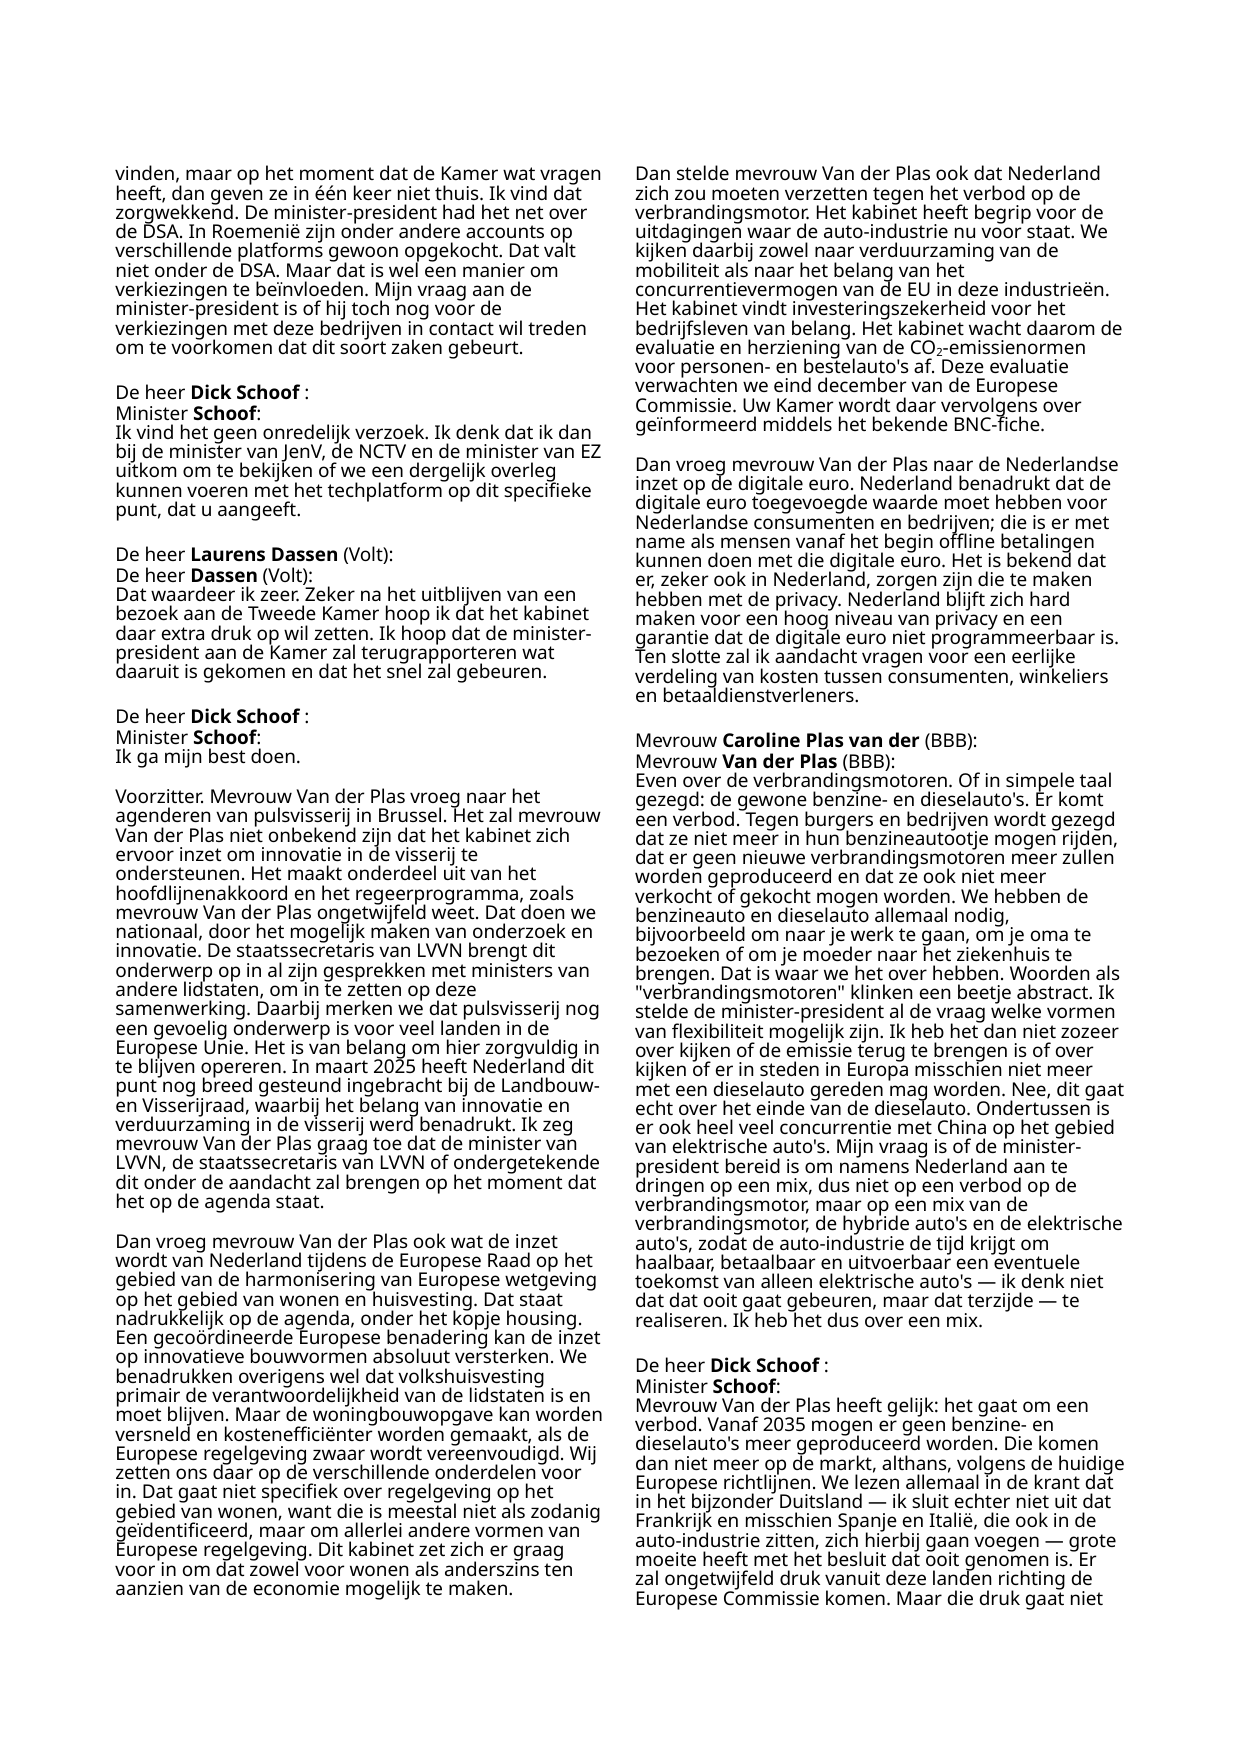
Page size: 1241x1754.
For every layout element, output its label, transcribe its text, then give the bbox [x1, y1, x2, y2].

text Ik ga mijn best doen. [115, 748, 605, 767]
text Mevrouw Caroline Plas van der (BBB): [635, 727, 1125, 753]
text De heer Laurens Dassen (Volt): [115, 541, 605, 567]
text De heer Dick Schoof : [115, 379, 605, 404]
text Even over de verbrandingsmotoren. Of in simpele taal gezegd: de gewone benzine- en dieselauto's. Er komt een verbod. Tegen burgers en bedrijven wordt gezegd dat ze niet meer in hun benzineautootje mogen rijden, dat er geen nieuwe verbrandingsmotoren meer zullen worden geproduceerd en dat ze ook niet meer verkocht of gekocht mogen worden. We hebben de benzineauto en dieselauto allemaal nodig, bijvoorbeeld om naar je werk te gaan, om je oma te bezoeken of om je moeder naar het ziekenhuis te brengen. Dat is waar we het over hebben. Woorden als "verbrandingsmotoren" klinken een beetje abstract. Ik stelde de minister-president al de vraag welke vormen van flexibiliteit mogelijk zijn. Ik heb het dan niet zozeer over kijken of de emissie terug te brengen is of over kijken of er in steden in Europa misschien niet meer met een dieselauto gereden mag worden. Nee, dit gaat echt over het einde van de dieselauto. Ondertussen is er ook heel veel concurrentie met China op het gebied van elektrische auto's. Mijn vraag is of de minister-president bereid is om namens Nederland aan te dringen op een mix, dus niet op een verbod op de verbrandingsmotor, maar op een mix van de verbrandingsmotor, de hybride auto's en de elektrische auto's, zodat de auto-industrie de tijd krijgt om haalbaar, betaalbaar en uitvoerbaar een eventuele toekomst van alleen elektrische auto's — ik denk niet dat dat ooit gaat gebeuren, maar dat terzijde — te realiseren. Ik heb het dus over een mix. [635, 772, 1125, 1331]
text Dan vroeg mevrouw Van der Plas naar de Nederlandse inzet op de digitale euro. Nederland benadrukt dat de digitale euro toegevoegde waarde moet hebben voor Nederlandse consumenten en bedrijven; die is er met name als mensen vanaf het begin offline betalingen kunnen doen met die digitale euro. Het is bekend dat er, zeker ook in Nederland, zorgen zijn die te maken hebben met de privacy. Nederland blijft zich hard maken voor een hoog niveau van privacy en een garantie dat de digitale euro niet programmeerbaar is. Ten slotte zal ik aandacht vragen voor een eerlijke verdeling van kosten tussen consumenten, winkeliers en betaaldienstverleners. [635, 456, 1125, 706]
text De heer Dick Schoof : [115, 703, 605, 729]
text Dan stelde mevrouw Van der Plas ook dat Nederland zich zou moeten verzetten tegen het verbod op de verbrandingsmotor. Het kabinet heeft begrip voor de uitdagingen waar de auto-industrie nu voor staat. We kijken daarbij zowel naar verduurzaming van de mobiliteit als naar het belang van het concurrentievermogen van de EU in deze industrieën. Het kabinet vindt investeringszekerheid voor het bedrijfsleven van belang. Het kabinet wacht daarom de evaluatie en herziening van de CO2-emissienormen voor personen- en bestelauto's af. Deze evaluatie verwachten we eind december van de Europese Commissie. Uw Kamer wordt daar vervolgens over geïnformeerd middels het bekende BNC-fiche. [635, 165, 1125, 435]
text vinden, maar op het moment dat de Kamer wat vragen heeft, dan geven ze in één keer niet thuis. Ik vind dat zorgwekkend. De minister-president had het net over de DSA. In Roemenië zijn onder andere accounts op verschillende platforms gewoon opgekocht. Dat valt niet onder de DSA. Maar dat is wel een manier om verkiezingen te beïnvloeden. Mijn vraag aan de minister-president is of hij toch nog voor de verkiezingen met deze bedrijven in contact wil treden om te voorkomen dat dit soort zaken gebeurt. [115, 165, 605, 358]
text Mevrouw Van der Plas heeft gelijk: het gaat om een verbod. Vanaf 2035 mogen er geen benzine- en dieselauto's meer geproduceerd worden. Die komen dan niet meer op de markt, althans, volgens de huidige Europese richtlijnen. We lezen allemaal in de krant dat in het bijzonder Duitsland — ik sluit echter niet uit dat Frankrijk en misschien Spanje en Italië, die ook in de auto-industrie zitten, zich hierbij gaan voegen — grote moeite heeft met het besluit dat ooit genomen is. Er zal ongetwijfeld druk vanuit deze landen richting de Europese Commissie komen. Maar die druk gaat niet [635, 1397, 1125, 1609]
text Voorzitter. Mevrouw Van der Plas vroeg naar het agenderen van pulsvisserij in Brussel. Het zal mevrouw Van der Plas niet onbekend zijn dat het kabinet zich ervoor inzet om innovatie in de visserij te ondersteunen. Het maakt onderdeel uit van het hoofdlijnenakkoord en het regeerprogramma, zoals mevrouw Van der Plas ongetwijfeld weet. Dat doen we nationaal, door het mogelijk maken van onderzoek en innovatie. De staatssecretaris van LVVN brengt dit onderwerp op in al zijn gesprekken met ministers van andere lidstaten, om in te zetten op deze samenwerking. Daarbij merken we dat pulsvisserij nog een gevoelig onderwerp is voor veel landen in de Europese Unie. Het is van belang om hier zorgvuldig in te blijven opereren. In maart 2025 heeft Nederland dit punt nog breed gesteund ingebracht bij de Landbouw- en Visserijraad, waarbij het belang van innovatie en verduurzaming in de visserij werd benadrukt. Ik zeg mevrouw Van der Plas graag toe dat de minister van LVVN, de staatssecretaris van LVVN of ondergetekende dit onder de aandacht zal brengen op het moment dat het op de agenda staat. [115, 788, 605, 1212]
text De heer Dassen (Volt): [115, 567, 605, 586]
text Minister Schoof: [115, 404, 605, 424]
text De heer Dick Schoof : [635, 1352, 1125, 1378]
text Mevrouw Van der Plas (BBB): [635, 753, 1125, 772]
text Ik vind het geen onredelijk verzoek. Ik denk dat ik dan bij de minister van JenV, de NCTV en de minister van EZ uitkom om te bekijken of we een dergelijk overleg kunnen voeren met het techplatform op dit specifieke punt, dat u aangeeft. [115, 424, 605, 520]
text Minister Schoof: [115, 729, 605, 748]
text Minister Schoof: [635, 1378, 1125, 1397]
text Dat waardeer ik zeer. Zeker na het uitblijven van een bezoek aan de Tweede Kamer hoop ik dat het kabinet daar extra druk op wil zetten. Ik hoop dat de minister-president aan de Kamer zal terugrapporteren wat daaruit is gekomen en dat het snel zal gebeuren. [115, 586, 605, 682]
text Dan vroeg mevrouw Van der Plas ook wat de inzet wordt van Nederland tijdens de Europese Raad op het gebied van de harmonisering van Europese wetgeving op het gebied van wonen en huisvesting. Dat staat nadrukkelijk op de agenda, onder het kopje housing. Een gecoördineerde Europese benadering kan de inzet op innovatieve bouwvormen absoluut versterken. We benadrukken overigens wel dat volkshuisvesting primair de verantwoordelijkheid van de lidstaten is en moet blijven. Maar de woningbouwopgave kan worden versneld en kostenefficiënter worden gemaakt, als de Europese regelgeving zwaar wordt vereenvoudigd. Wij zetten ons daar op de verschillende onderdelen voor in. Dat gaat niet specifiek over regelgeving op het gebied van wonen, want die is meestal niet als zodanig geïdentificeerd, maar om allerlei andere vormen van Europese regelgeving. Dit kabinet zet zich er graag voor in om dat zowel voor wonen als anderszins ten aanzien van de economie mogelijk te maken. [115, 1233, 605, 1599]
